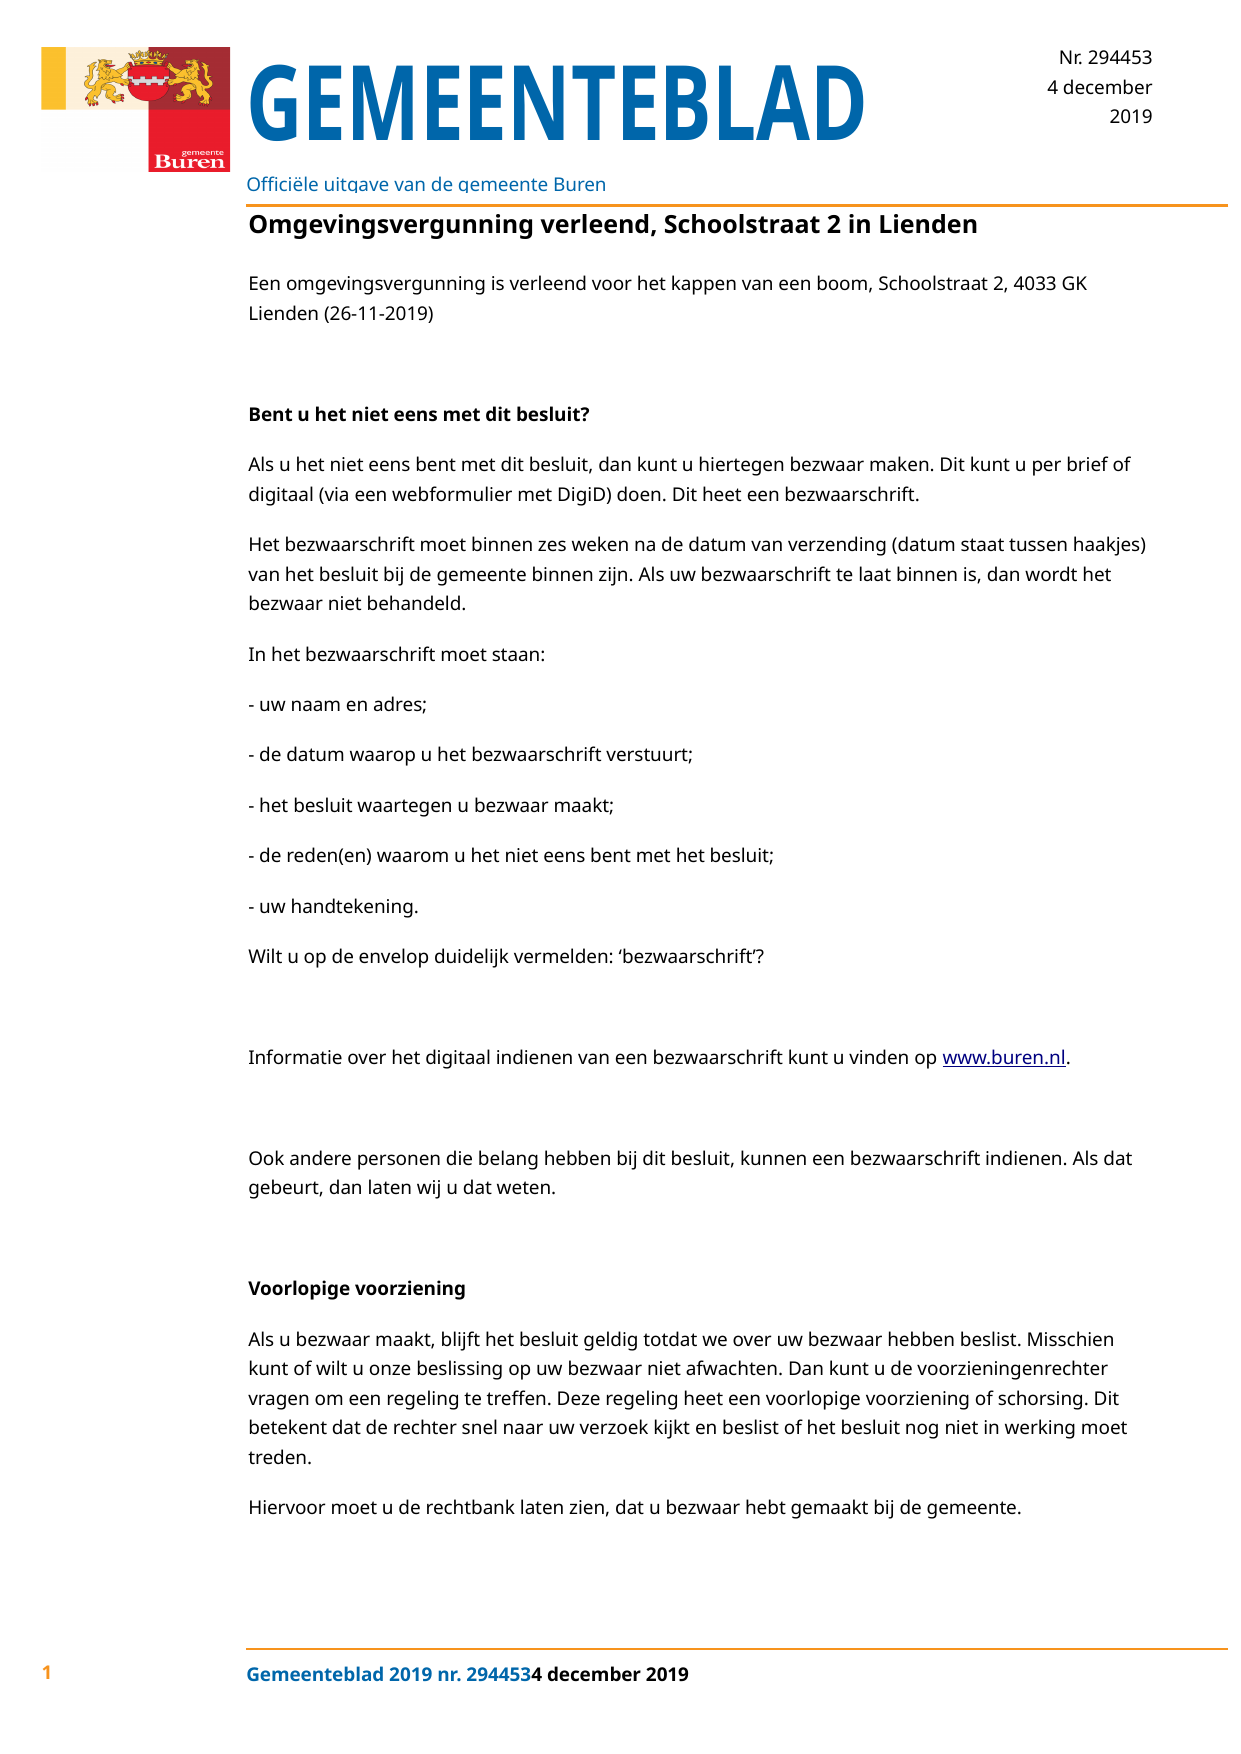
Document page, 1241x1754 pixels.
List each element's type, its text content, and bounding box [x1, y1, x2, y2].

text - uw naam en adres; [248, 691, 1152, 717]
picture [41, 47, 231, 172]
text Als u bezwaar maakt, blijft het besluit geldig totdat we over uw bezwaar hebben beslist. Misschien kunt of wilt u onze beslissing op uw bezwaar niet afwachten. Dan kunt u de voorzieningenrechter vragen om een regeling te treffen. Deze regeling heet een voorlopige voorziening of schorsing. Dit betekent dat de rechter snel naar uw verzoek kijkt en beslist of het besluit nog niet in werking moet treden. [248, 1326, 1152, 1470]
text Omgevingsvergunning verleend, Schoolstraat 2 in Lienden [248, 207, 1152, 241]
text Een omgevingsvergunning is verleend voor het kappen van een boom, Schoolstraat 2, 4033 GK Lienden (26-11-2019) [248, 270, 1152, 326]
text - de datum waarop u het bezwaarschrift verstuurt; [248, 742, 1152, 767]
text Voorlopige voorziening [248, 1275, 1152, 1301]
text Hiervoor moet u de rechtbank laten zien, dat u bezwaar hebt gemaakt bij de gemeente. [248, 1494, 1152, 1520]
text Wilt u op de envelop duidelijk vermelden: ‘bezwaarschrift’? [248, 943, 1152, 969]
text - de reden(en) waarom u het niet eens bent met het besluit; [248, 842, 1152, 868]
text Bent u het niet eens met dit besluit? [248, 401, 1152, 426]
text - het besluit waartegen u bezwaar maakt; [248, 792, 1152, 818]
text Informatie over het digitaal indienen van een bezwaarschrift kunt u vinden op www.buren.nl. [248, 1044, 1152, 1070]
text Het bezwaarschrift moet binnen zes weken na de datum van verzending (datum staat tussen haakjes) van het besluit bij de gemeente binnen zijn. Als uw bezwaarschrift te laat binnen is, dan wordt het bezwaar niet behandeld. [248, 531, 1152, 616]
text Ook andere personen die belang hebben bij dit besluit, kunnen een bezwaarschrift indienen. Als dat gebeurt, dan laten wij u dat weten. [248, 1145, 1152, 1200]
text Als u het niet eens bent met dit besluit, dan kunt u hiertegen bezwaar maken. Dit kunt u per brief of digitaal (via een webformulier met DigiD) doen. Dit heet een bezwaarschrift. [248, 451, 1152, 506]
text - uw handtekening. [248, 893, 1152, 918]
text In het bezwaarschrift moet staan: [248, 641, 1152, 666]
